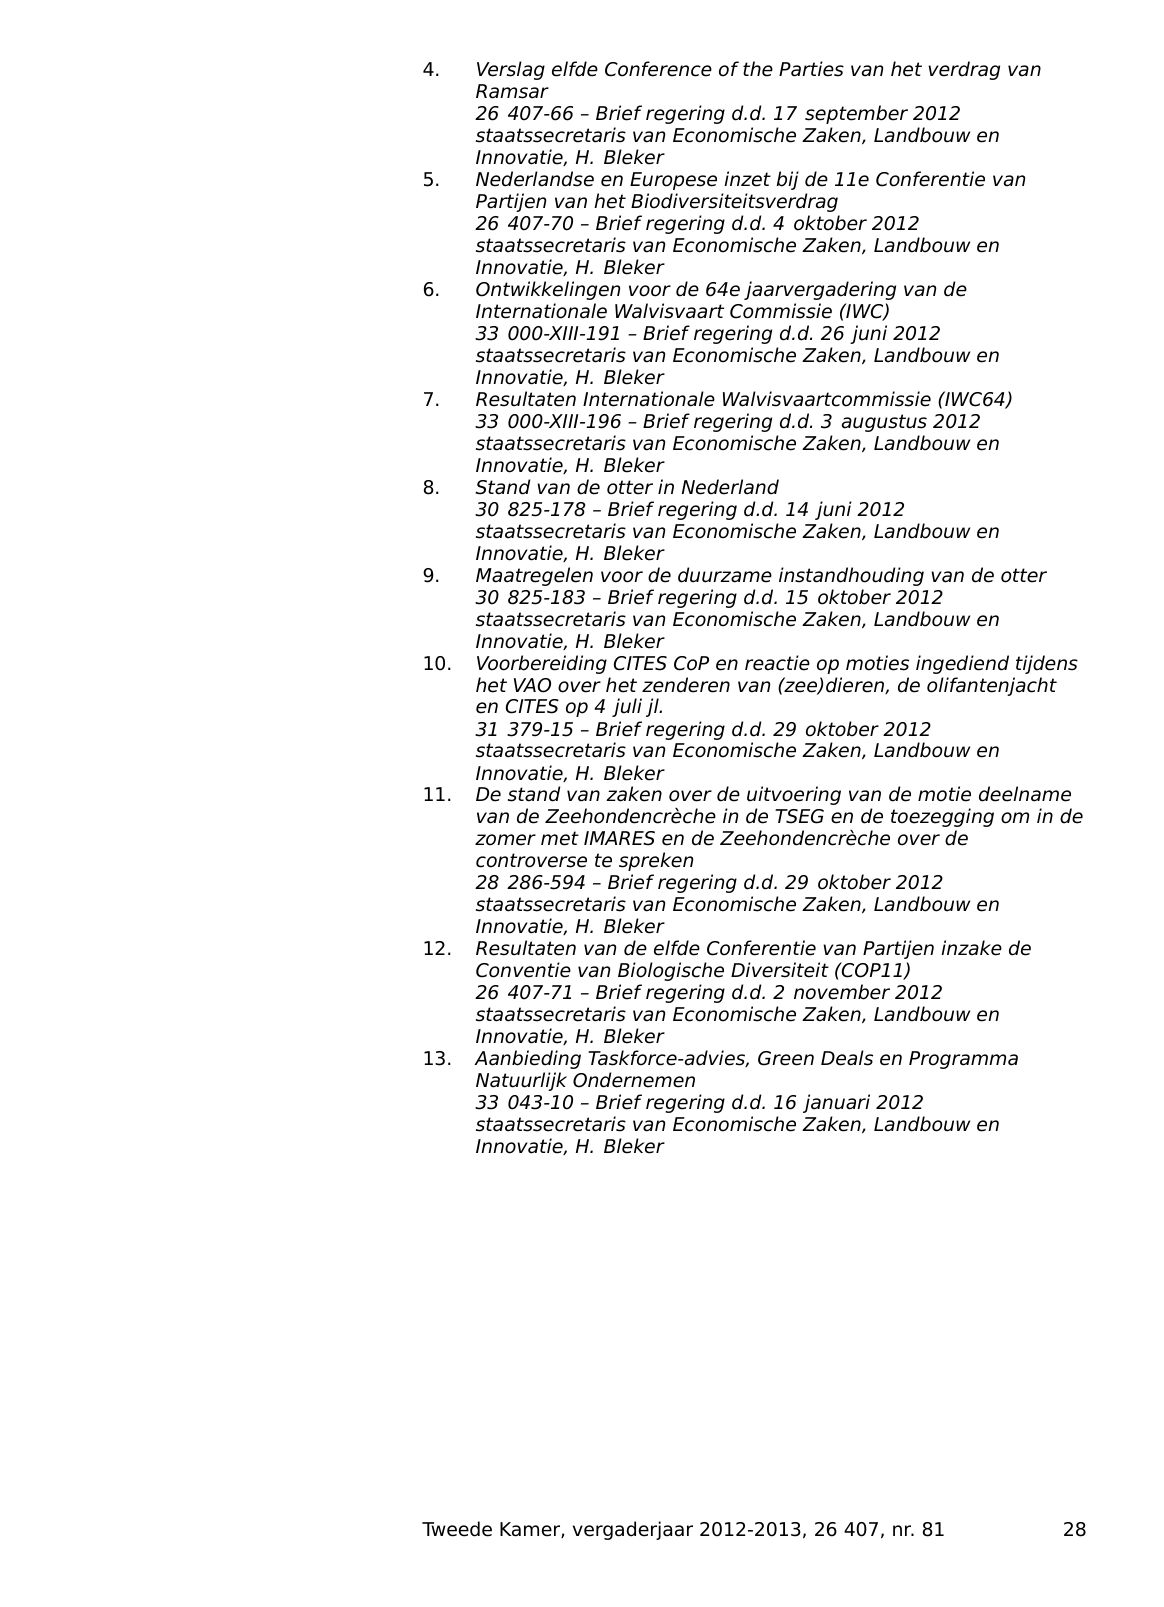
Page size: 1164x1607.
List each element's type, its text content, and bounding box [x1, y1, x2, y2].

text staatssecretaris van Economische Zaken, Landbouw en Innovatie, H. Bleker [475, 894, 1087, 938]
text 33 000-XIII-191 – Brief regering d.d. 26 juni 2012 [475, 323, 1087, 345]
text 26 407-66 – Brief regering d.d. 17 september 2012 [475, 103, 1087, 125]
text 6. Ontwikkelingen voor de 64e jaarvergadering van de Internationale Walvisvaart Commissie (IWC) [422, 279, 1087, 323]
text 12. Resultaten van de elfde Conferentie van Partijen inzake de Conventie van Biologische Diversiteit (COP11) [422, 938, 1087, 982]
text 10. Voorbereiding CITES CoP en reactie op moties ingediend tijdens het VAO over het zenderen van (zee)dieren, de olifantenjacht en CITES op 4 juli jl. [422, 652, 1087, 718]
text staatssecretaris van Economische Zaken, Landbouw en Innovatie, H. Bleker [475, 740, 1087, 784]
text 33 000-XIII-196 – Brief regering d.d. 3 augustus 2012 [475, 411, 1087, 433]
text 5. Nederlandse en Europese inzet bij de 11e Conferentie van Partijen van het Biodiversiteitsverdrag [422, 169, 1087, 213]
text 9. Maatregelen voor de duurzame instandhouding van de otter [422, 564, 1087, 587]
text 33 043-10 – Brief regering d.d. 16 januari 2012 [475, 1092, 1087, 1114]
text 13. Aanbieding Taskforce-advies, Green Deals en Programma Natuurlijk Ondernemen [422, 1048, 1087, 1092]
text 4. Verslag elfde Conference of the Parties van het verdrag van Ramsar [422, 59, 1087, 103]
text 11. De stand van zaken over de uitvoering van de motie deelname van de Zeehondencrèche in de TSEG en de toezegging om in de zomer met IMARES en de Zeehondencrèche over de controverse te spreken [422, 784, 1087, 872]
text 30 825-178 – Brief regering d.d. 14 juni 2012 [475, 499, 1087, 521]
text staatssecretaris van Economische Zaken, Landbouw en Innovatie, H. Bleker [475, 345, 1087, 389]
text staatssecretaris van Economische Zaken, Landbouw en Innovatie, H. Bleker [475, 521, 1087, 564]
text staatssecretaris van Economische Zaken, Landbouw en Innovatie, H. Bleker [475, 1114, 1087, 1158]
text staatssecretaris van Economische Zaken, Landbouw en Innovatie, H. Bleker [475, 433, 1087, 477]
text staatssecretaris van Economische Zaken, Landbouw en Innovatie, H. Bleker [475, 125, 1087, 169]
text 8. Stand van de otter in Nederland [422, 477, 1087, 499]
text 31 379-15 – Brief regering d.d. 29 oktober 2012 [475, 718, 1087, 740]
text 26 407-71 – Brief regering d.d. 2 november 2012 [475, 982, 1087, 1004]
text 28 286-594 – Brief regering d.d. 29 oktober 2012 [475, 872, 1087, 894]
text 26 407-70 – Brief regering d.d. 4 oktober 2012 [475, 213, 1087, 235]
text staatssecretaris van Economische Zaken, Landbouw en Innovatie, H. Bleker [475, 608, 1087, 652]
text 30 825-183 – Brief regering d.d. 15 oktober 2012 [475, 587, 1087, 608]
text staatssecretaris van Economische Zaken, Landbouw en Innovatie, H. Bleker [475, 1004, 1087, 1048]
text 7. Resultaten Internationale Walvisvaartcommissie (IWC64) [422, 389, 1087, 411]
text staatssecretaris van Economische Zaken, Landbouw en Innovatie, H. Bleker [475, 235, 1087, 279]
